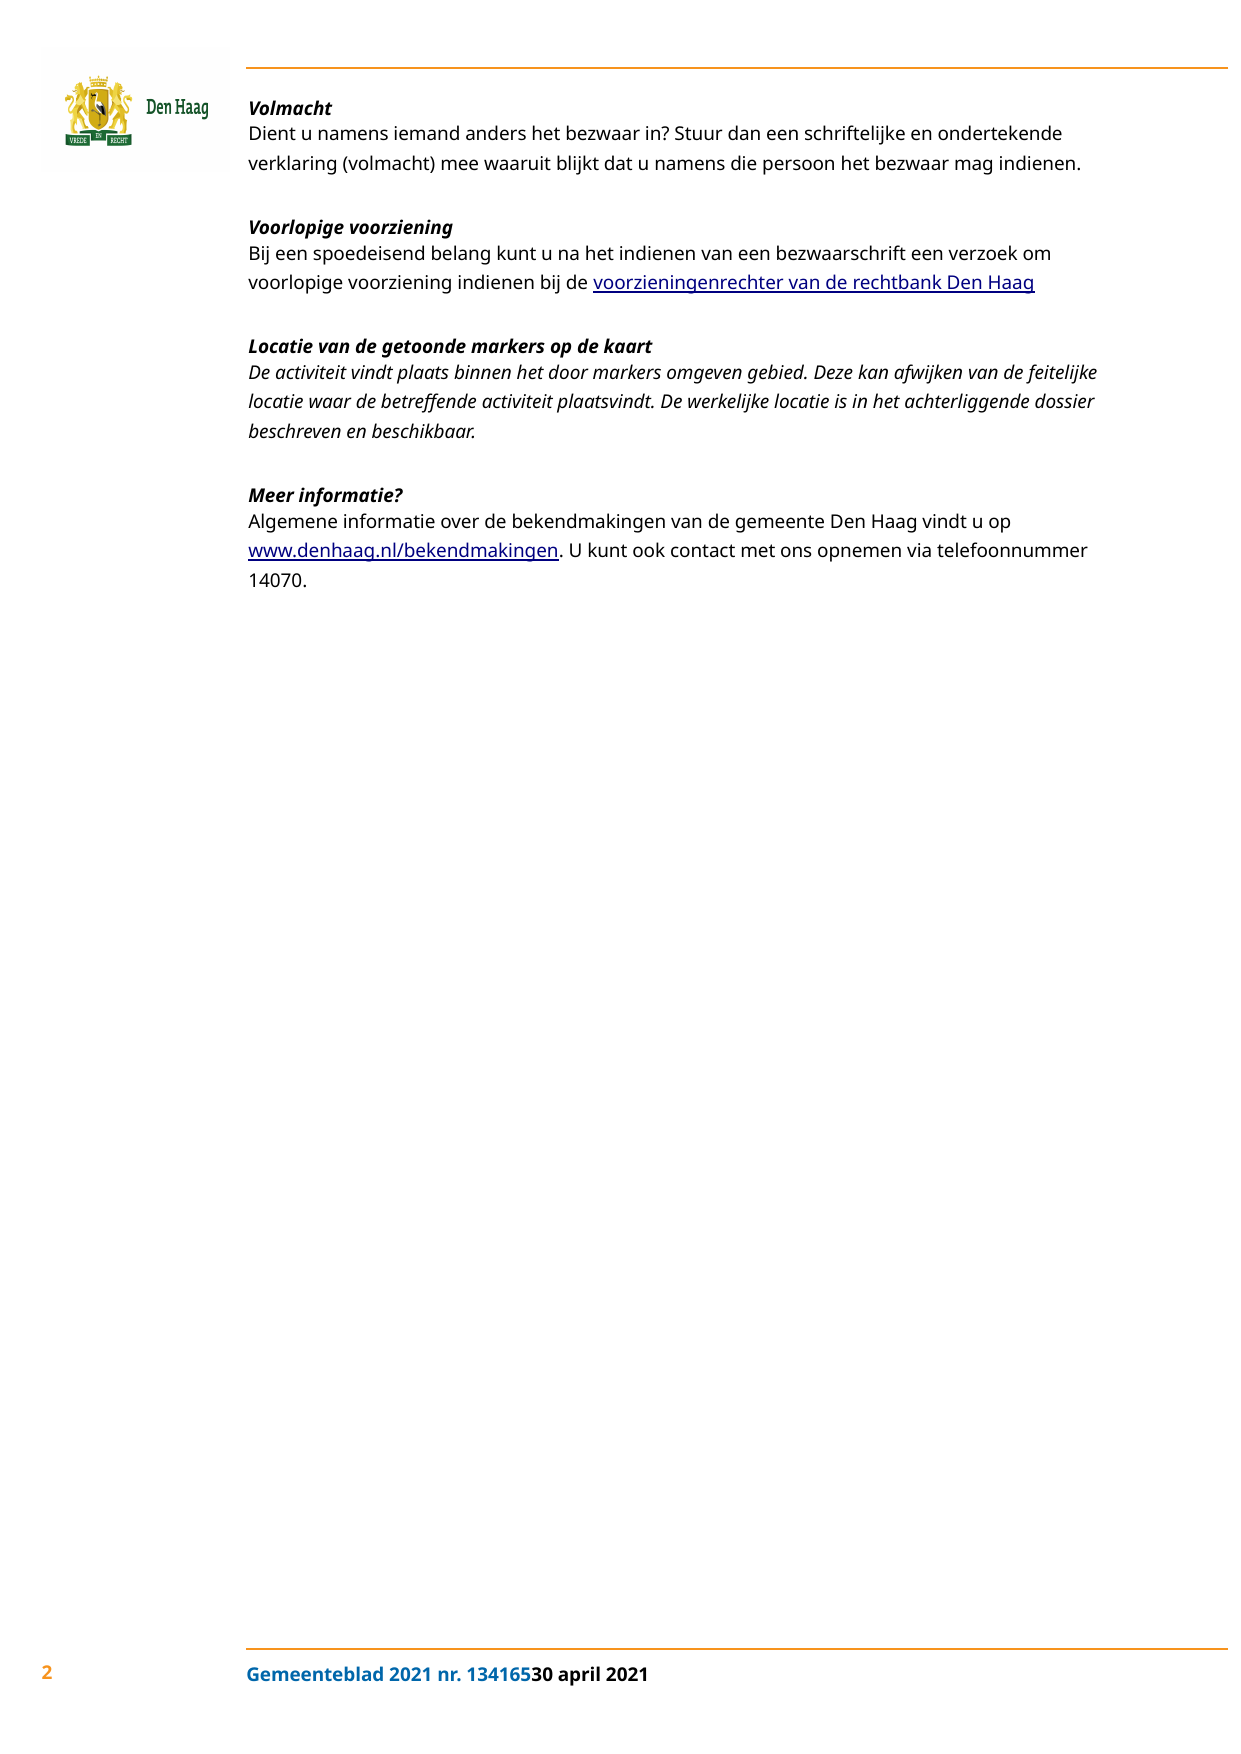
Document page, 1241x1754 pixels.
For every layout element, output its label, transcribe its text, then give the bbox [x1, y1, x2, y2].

picture [41, 47, 231, 172]
text Algemene informatie over de bekendmakingen van de gemeente Den Haag vindt u op www.denhaag.nl/bekendmakingen. U kunt ook contact met ons opnemen via telefoonnummer 14070. [248, 508, 1152, 593]
text Bij een spoedeisend belang kunt u na het indienen van een bezwaarschrift een verzoek om voorlopige voorziening indienen bij de voorzieningenrechter van de rechtbank Den Haag [248, 240, 1152, 295]
text Dient u namens iemand anders het bezwaar in? Stuur dan een schriftelijke en ondertekende verklaring (volmacht) mee waaruit blijkt dat u namens die persoon het bezwaar mag indienen. [248, 121, 1152, 176]
text Voorlopige voorziening [248, 214, 1152, 240]
text Meer informatie? [248, 482, 1152, 508]
text De activiteit vindt plaats binnen het door markers omgeven gebied. Deze kan afwijken van de feitelijke locatie waar de betreffende activiteit plaatsvindt. De werkelijke locatie is in het achterliggende dossier beschreven en beschikbaar. [248, 359, 1152, 444]
text Volmacht [248, 95, 1152, 121]
text Locatie van de getoonde markers op de kaart [248, 333, 1152, 359]
